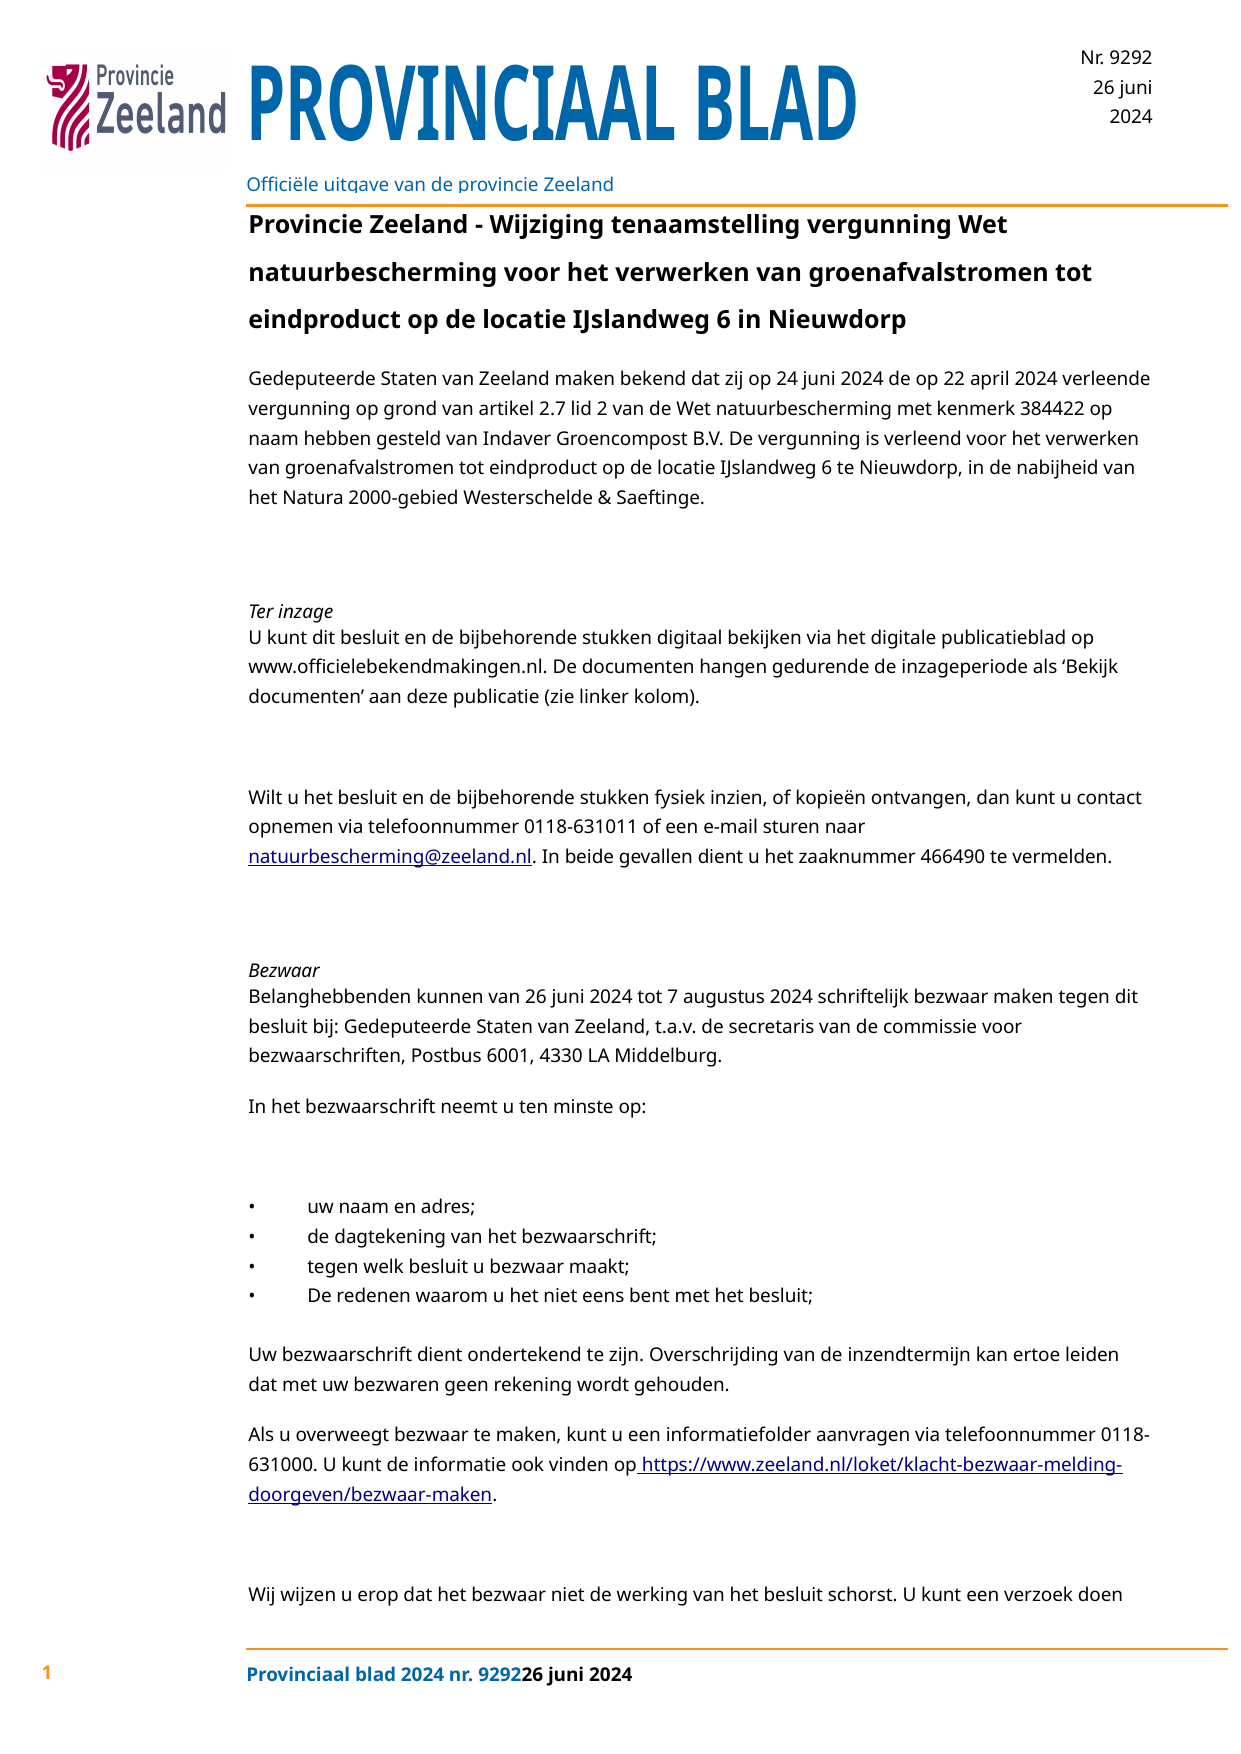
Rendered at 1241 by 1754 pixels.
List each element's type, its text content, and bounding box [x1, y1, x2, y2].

text Belanghebbenden kunnen van 26 juni 2024 tot 7 augustus 2024 schriftelijk bezwaar maken tegen dit besluit bij: Gedeputeerde Staten van Zeeland, t.a.v. de secretaris van de commissie voor bezwaarschriften, Postbus 6001, 4330 LA Middelburg. [248, 983, 1152, 1068]
text Wij wijzen u erop dat het bezwaar niet de werking van het besluit schorst. U kunt een verzoek doen [248, 1582, 1152, 1607]
text U kunt dit besluit en de bijbehorende stukken digitaal bekijken via het digitale publicatieblad op www.officielebekendmakingen.nl. De documenten hangen gedurende de inzageperiode als ‘Bekijk documenten’ aan deze publicatie (zie linker kolom). [248, 624, 1152, 709]
list tegen welk besluit u bezwaar maakt; [248, 1253, 1152, 1278]
list De redenen waarom u het niet eens bent met het besluit; [248, 1282, 1152, 1308]
picture [41, 47, 231, 172]
list uw naam en adres; [248, 1194, 1152, 1219]
text Ter inzage [248, 598, 1152, 624]
text Bezwaar [248, 957, 1152, 983]
text Provincie Zeeland - Wijziging tenaamstelling vergunning Wet natuurbescherming voor het verwerken van groenafvalstromen tot eindproduct op de locatie IJslandweg 6 in Nieuwdorp [248, 207, 1152, 336]
text Als u overweegt bezwaar te maken, kunt u een informatiefolder aanvragen via telefoonnummer 0118-631000. U kunt de informatie ook vinden op https://www.zeeland.nl/loket/klacht-bezwaar-melding-doorgeven/bezwaar-maken. [248, 1422, 1152, 1506]
list de dagtekening van het bezwaarschrift; [248, 1223, 1152, 1249]
text Gedeputeerde Staten van Zeeland maken bekend dat zij op 24 juni 2024 de op 22 april 2024 verleende vergunning op grond van artikel 2.7 lid 2 van de Wet natuurbescherming met kenmerk 384422 op naam hebben gesteld van Indaver Groencompost B.V. De vergunning is verleend voor het verwerken van groenafvalstromen tot eindproduct op de locatie IJslandweg 6 te Nieuwdorp, in de nabijheid van het Natura 2000-gebied Westerschelde & Saeftinge. [248, 366, 1152, 509]
text Uw bezwaarschrift dient ondertekend te zijn. Overschrijding van de inzendtermijn kan ertoe leiden dat met uw bezwaren geen rekening wordt gehouden. [248, 1342, 1152, 1397]
text Wilt u het besluit en de bijbehorende stukken fysiek inzien, of kopieën ontvangen, dan kunt u contact opnemen via telefoonnummer 0118-631011 of een e-mail sturen naar natuurbescherming@zeeland.nl. In beide gevallen dient u het zaaknummer 466490 te vermelden. [248, 784, 1152, 869]
text In het bezwaarschrift neemt u ten minste op: [248, 1093, 1152, 1118]
